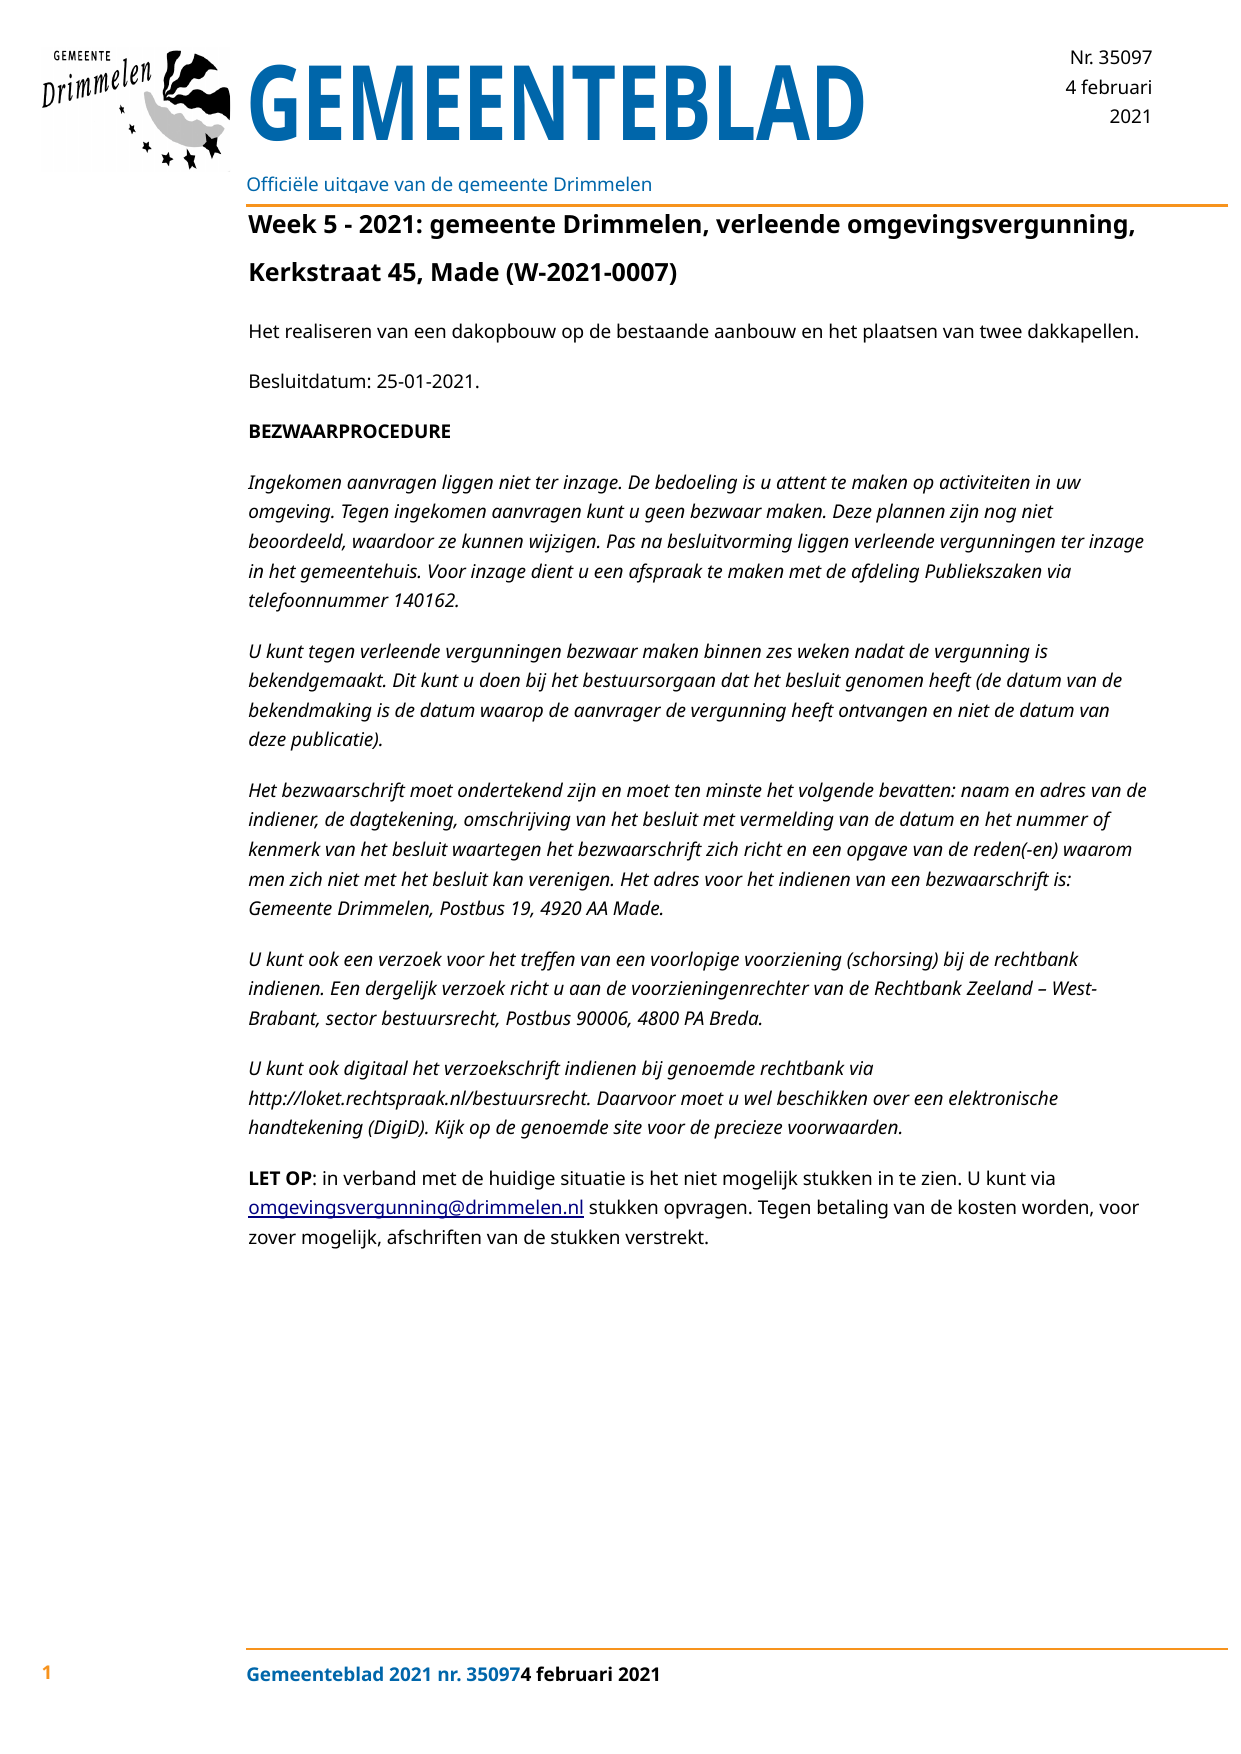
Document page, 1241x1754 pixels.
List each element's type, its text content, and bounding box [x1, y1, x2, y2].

text U kunt ook digitaal het verzoekschrift indienen bij genoemde rechtbank via http://loket.rechtspraak.nl/bestuursrecht. Daarvoor moet u wel beschikken over een elektronische handtekening (DigiD). Kijk op de genoemde site voor de precieze voorwaarden. [248, 1055, 1152, 1140]
text Het realiseren van een dakopbouw op de bestaande aanbouw en het plaatsen van twee dakkapellen. [248, 318, 1152, 344]
text U kunt ook een verzoek voor het treffen van een voorlopige voorziening (schorsing) bij de rechtbank indienen. Een dergelijk verzoek richt u aan de voorzieningenrechter van de Rechtbank Zeeland – West-Brabant, sector bestuursrecht, Postbus 90006, 4800 PA Breda. [248, 946, 1152, 1031]
text Besluitdatum: 25-01-2021. [248, 368, 1152, 394]
text Week 5 - 2021: gemeente Drimmelen, verleende omgevingsvergunning, Kerkstraat 45, Made (W-2021-0007) [248, 207, 1152, 288]
picture [41, 47, 231, 172]
text BEZWAARPROCEDURE [248, 419, 1152, 444]
text LET OP: in verband met de huidige situatie is het niet mogelijk stukken in te zien. U kunt via omgevingsvergunning@drimmelen.nl stukken opvragen. Tegen betaling van de kosten worden, voor zover mogelijk, afschriften van de stukken verstrekt. [248, 1165, 1152, 1250]
text Het bezwaarschrift moet ondertekend zijn en moet ten minste het volgende bevatten: naam en adres van de indiener, de dagtekening, omschrijving van het besluit met vermelding van de datum en het nummer of kenmerk van het besluit waartegen het bezwaarschrift zich richt en een opgave van de reden(-en) waarom men zich niet met het besluit kan verenigen. Het adres voor het indienen van een bezwaarschrift is: Gemeente Drimmelen, Postbus 19, 4920 AA Made. [248, 777, 1152, 921]
text Ingekomen aanvragen liggen niet ter inzage. De bedoeling is u attent te maken op activiteiten in uw omgeving. Tegen ingekomen aanvragen kunt u geen bezwaar maken. Deze plannen zijn nog niet beoordeeld, waardoor ze kunnen wijzigen. Pas na besluitvorming liggen verleende vergunningen ter inzage in het gemeentehuis. Voor inzage dient u een afspraak te maken met de afdeling Publiekszaken via telefoonnummer 140162. [248, 469, 1152, 613]
text U kunt tegen verleende vergunningen bezwaar maken binnen zes weken nadat de vergunning is bekendgemaakt. Dit kunt u doen bij het bestuursorgaan dat het besluit genomen heeft (de datum van de bekendmaking is de datum waarop de aanvrager de vergunning heeft ontvangen en niet de datum van deze publicatie). [248, 638, 1152, 752]
